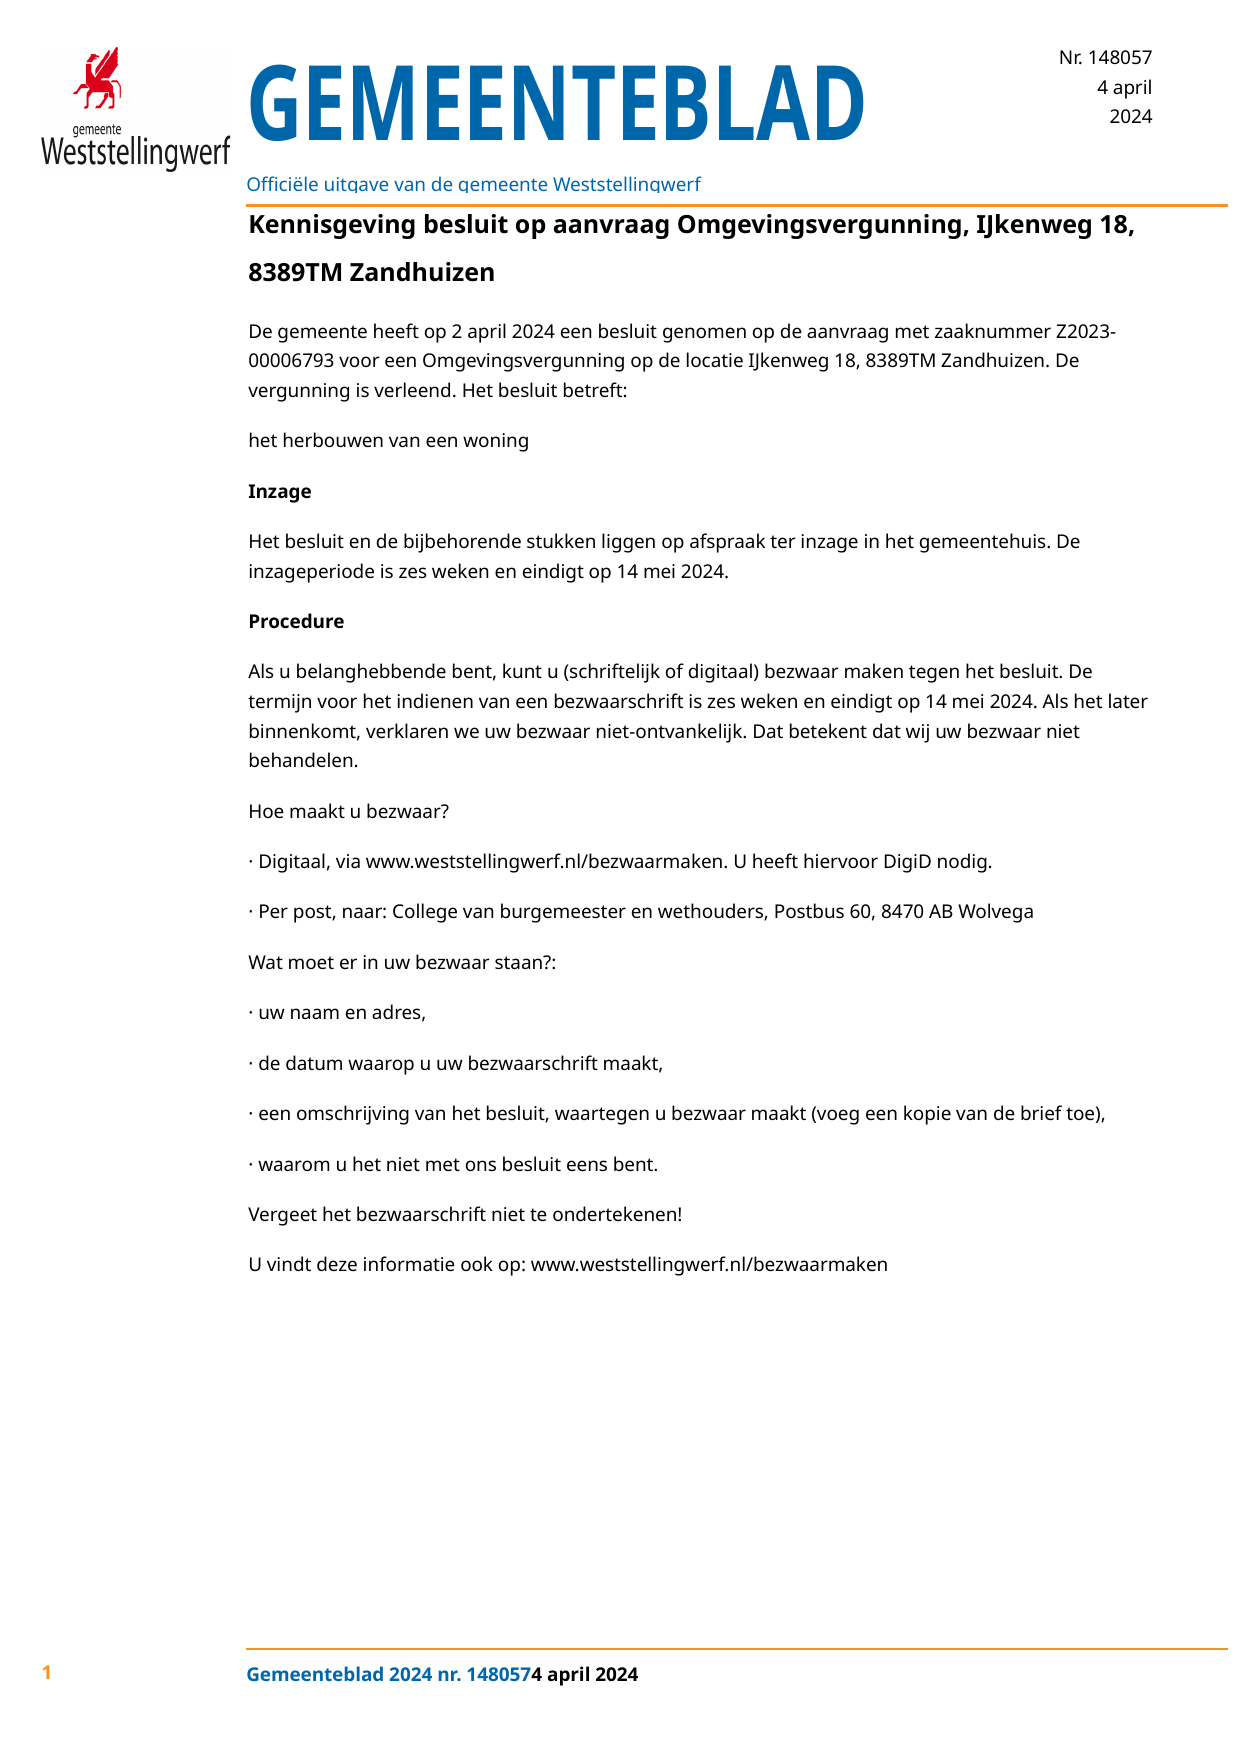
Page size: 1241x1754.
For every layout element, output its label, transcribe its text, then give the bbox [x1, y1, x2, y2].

text · waarom u het niet met ons besluit eens bent. [248, 1151, 1152, 1177]
text Procedure [248, 608, 1152, 634]
text · Per post, naar: College van burgemeester en wethouders, Postbus 60, 8470 AB Wolvega [248, 899, 1152, 924]
text Hoe maakt u bezwaar? [248, 798, 1152, 824]
text Het besluit en de bijbehorende stukken liggen op afspraak ter inzage in het gemeentehuis. De inzageperiode is zes weken en eindigt op 14 mei 2024. [248, 528, 1152, 584]
text · de datum waarop u uw bezwaarschrift maakt, [248, 1050, 1152, 1076]
text Inzage [248, 478, 1152, 504]
text Als u belanghebbende bent, kunt u (schriftelijk of digitaal) bezwaar maken tegen het besluit. De termijn voor het indienen van een bezwaarschrift is zes weken en eindigt op 14 mei 2024. Als het later binnenkomt, verklaren we uw bezwaar niet-ontvankelijk. Dat betekent dat wij uw bezwaar niet behandelen. [248, 659, 1152, 773]
text Vergeet het bezwaarschrift niet te ondertekenen! [248, 1201, 1152, 1227]
picture [41, 47, 231, 172]
text U vindt deze informatie ook op: www.weststellingwerf.nl/bezwaarmaken [248, 1252, 1152, 1277]
text De gemeente heeft op 2 april 2024 een besluit genomen op de aanvraag met zaaknummer Z2023-00006793 voor een Omgevingsvergunning op de locatie IJkenweg 18, 8389TM Zandhuizen. De vergunning is verleend. Het besluit betreft: [248, 318, 1152, 403]
text · een omschrijving van het besluit, waartegen u bezwaar maakt (voeg een kopie van de brief toe), [248, 1100, 1152, 1126]
text · Digitaal, via www.weststellingwerf.nl/bezwaarmaken. U heeft hiervoor DigiD nodig. [248, 848, 1152, 874]
text het herbouwen van een woning [248, 427, 1152, 453]
text · uw naam en adres, [248, 999, 1152, 1025]
text Kennisgeving besluit op aanvraag Omgevingsvergunning, IJkenweg 18, 8389TM Zandhuizen [248, 207, 1152, 288]
text Wat moet er in uw bezwaar staan?: [248, 949, 1152, 975]
